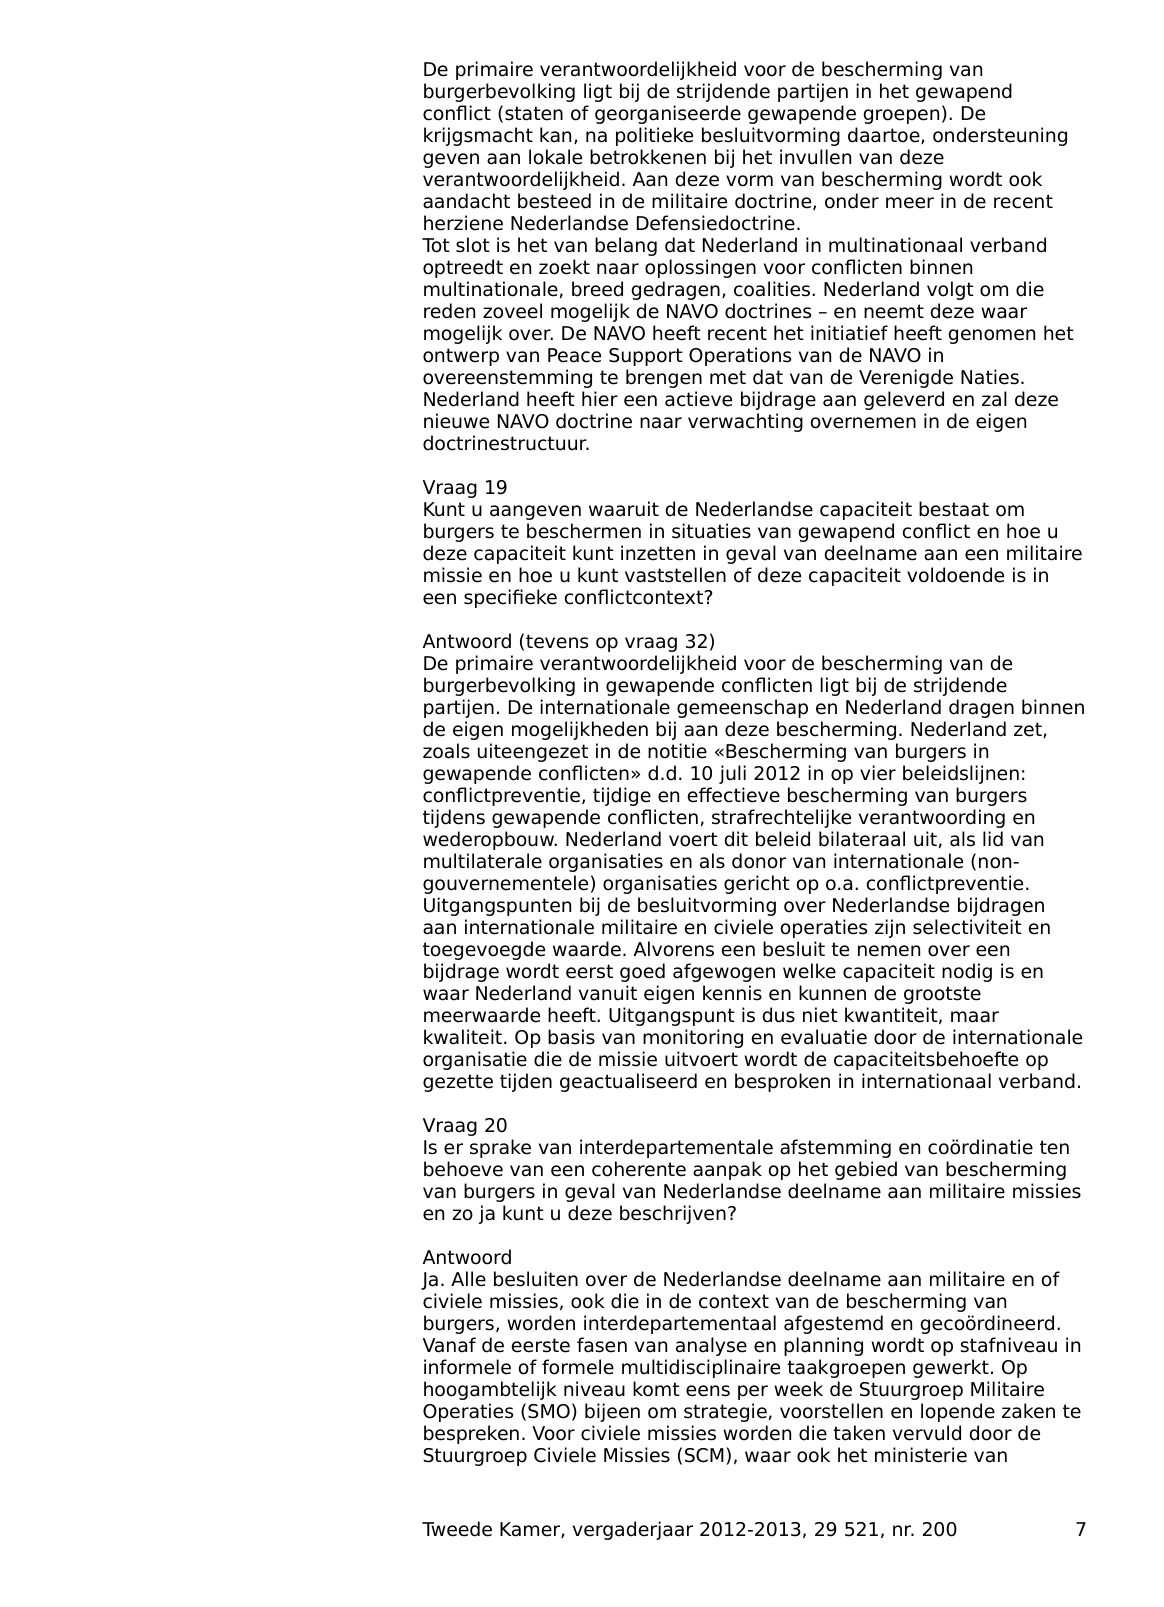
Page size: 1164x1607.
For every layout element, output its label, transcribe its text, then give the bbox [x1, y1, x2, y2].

text Kunt u aangeven waaruit de Nederlandse capaciteit bestaat om burgers te beschermen in situaties van gewapend conflict en hoe u deze capaciteit kunt inzetten in geval van deelname aan een militaire missie en hoe u kunt vaststellen of deze capaciteit voldoende is in een specifieke conflictcontext? [422, 499, 1087, 609]
text De primaire verantwoordelijkheid voor de bescherming van burgerbevolking ligt bij de strijdende partijen in het gewapend conflict (staten of georganiseerde gewapende groepen). De krijgsmacht kan, na politieke besluitvorming daartoe, ondersteuning geven aan lokale betrokkenen bij het invullen van deze verantwoordelijkheid. Aan deze vorm van bescherming wordt ook aandacht besteed in de militaire doctrine, onder meer in de recent herziene Nederlandse Defensiedoctrine. [422, 59, 1087, 235]
text Ja. Alle besluiten over de Nederlandse deelname aan militaire en of civiele missies, ook die in de context van de bescherming van burgers, worden interdepartementaal afgestemd en gecoördineerd. Vanaf de eerste fasen van analyse en planning wordt op stafniveau in informele of formele multidisciplinaire taakgroepen gewerkt. Op hoogambtelijk niveau komt eens per week de Stuurgroep Militaire Operaties (SMO) bijeen om strategie, voorstellen en lopende zaken te bespreken. Voor civiele missies worden die taken vervuld door de Stuurgroep Civiele Missies (SCM), waar ook het ministerie van [422, 1269, 1087, 1467]
text Antwoord (tevens op vraag 32) [422, 631, 1087, 653]
text De primaire verantwoordelijkheid voor de bescherming van de burgerbevolking in gewapende conflicten ligt bij de strijdende partijen. De internationale gemeenschap en Nederland dragen binnen de eigen mogelijkheden bij aan deze bescherming. Nederland zet, zoals uiteengezet in de notitie «Bescherming van burgers in gewapende conflicten» d.d. 10 juli 2012 in op vier beleidslijnen: conflictpreventie, tijdige en effectieve bescherming van burgers tijdens gewapende conflicten, strafrechtelijke verantwoording en wederopbouw. Nederland voert dit beleid bilateraal uit, als lid van multilaterale organisaties en als donor van internationale (non-gouvernementele) organisaties gericht op o.a. conflictpreventie. [422, 653, 1087, 895]
text Antwoord [422, 1247, 1087, 1269]
text Vraag 19 [422, 477, 1087, 499]
text Vraag 20 [422, 1115, 1087, 1137]
text Tot slot is het van belang dat Nederland in multinationaal verband optreedt en zoekt naar oplossingen voor conflicten binnen multinationale, breed gedragen, coalities. Nederland volgt om die reden zoveel mogelijk de NAVO doctrines – en neemt deze waar mogelijk over. De NAVO heeft recent het initiatief heeft genomen het ontwerp van Peace Support Operations van de NAVO in overeenstemming te brengen met dat van de Verenigde Naties. Nederland heeft hier een actieve bijdrage aan geleverd en zal deze nieuwe NAVO doctrine naar verwachting overnemen in de eigen doctrinestructuur. [422, 235, 1087, 455]
text Uitgangspunten bij de besluitvorming over Nederlandse bijdragen aan internationale militaire en civiele operaties zijn selectiviteit en toegevoegde waarde. Alvorens een besluit te nemen over een bijdrage wordt eerst goed afgewogen welke capaciteit nodig is en waar Nederland vanuit eigen kennis en kunnen de grootste meerwaarde heeft. Uitgangspunt is dus niet kwantiteit, maar kwaliteit. Op basis van monitoring en evaluatie door de internationale organisatie die de missie uitvoert wordt de capaciteitsbehoefte op gezette tijden geactualiseerd en besproken in internationaal verband. [422, 895, 1087, 1092]
text Is er sprake van interdepartementale afstemming en coördinatie ten behoeve van een coherente aanpak op het gebied van bescherming van burgers in geval van Nederlandse deelname aan militaire missies en zo ja kunt u deze beschrijven? [422, 1137, 1087, 1224]
